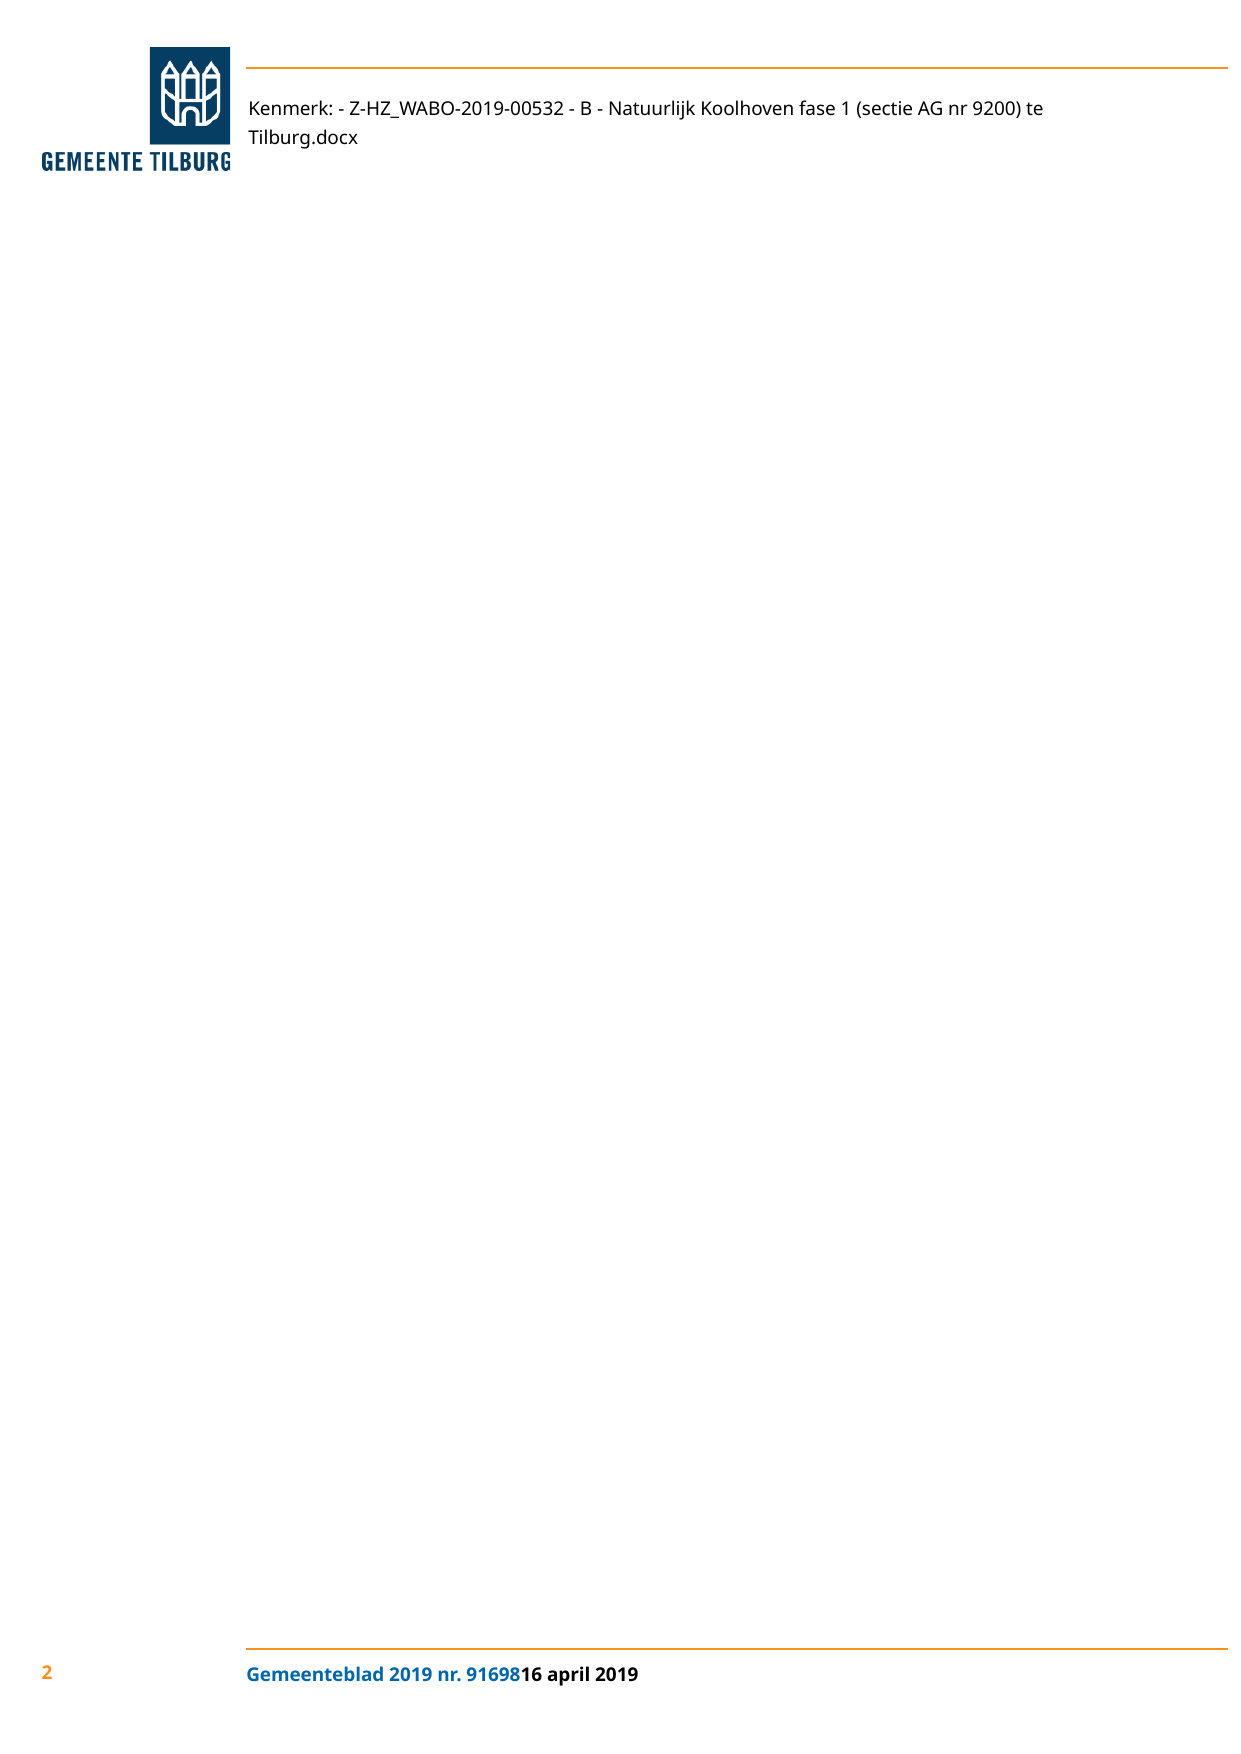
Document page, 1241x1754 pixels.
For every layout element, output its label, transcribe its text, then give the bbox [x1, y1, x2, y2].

picture [41, 47, 231, 172]
text Kenmerk: - Z-HZ_WABO-2019-00532 - B - Natuurlijk Koolhoven fase 1 (sectie AG nr 9200) te Tilburg.docx [248, 95, 1152, 150]
